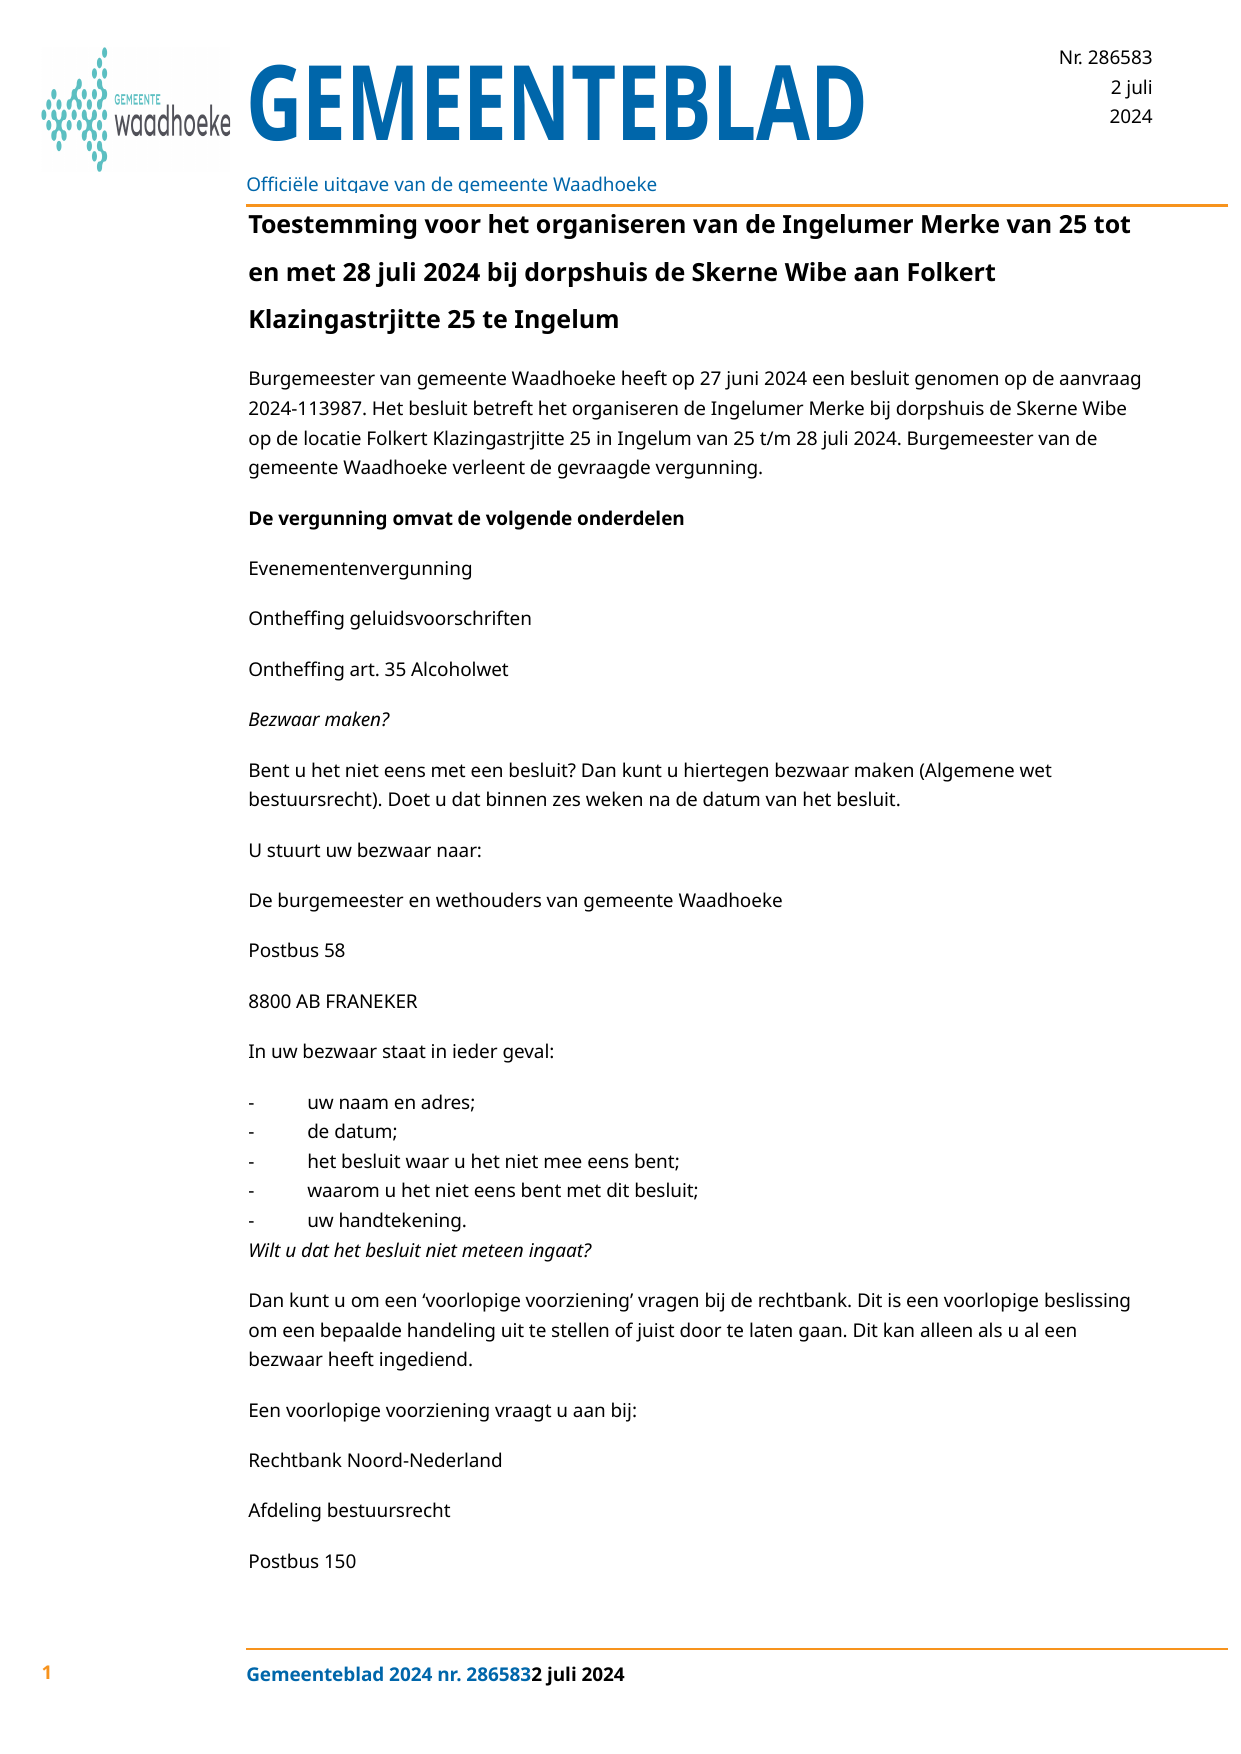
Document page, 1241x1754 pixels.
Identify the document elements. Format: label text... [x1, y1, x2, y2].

text U stuurt uw bezwaar naar: [248, 837, 1152, 862]
text Evenementenvergunning [248, 555, 1152, 581]
text Afdeling bestuursrecht [248, 1498, 1152, 1523]
list waarom u het niet eens bent met dit besluit; [248, 1178, 1152, 1203]
list de datum; [248, 1118, 1152, 1144]
text Ontheffing art. 35 Alcoholwet [248, 656, 1152, 682]
text In uw bezwaar staat in ieder geval: [248, 1038, 1152, 1064]
text Een voorlopige voorziening vraagt u aan bij: [248, 1397, 1152, 1422]
picture [41, 47, 231, 172]
list uw naam en adres; [248, 1089, 1152, 1114]
text De vergunning omvat de volgende onderdelen [248, 505, 1152, 530]
text Dan kunt u om een ‘voorlopige voorziening’ vragen bij de rechtbank. Dit is een voorlopige beslissing om een bepaalde handeling uit te stellen of juist door te laten gaan. Dit kan alleen als u al een bezwaar heeft ingediend. [248, 1287, 1152, 1372]
list het besluit waar u het niet mee eens bent; [248, 1148, 1152, 1174]
text De burgemeester en wethouders van gemeente Waadhoeke [248, 887, 1152, 913]
text Postbus 150 [248, 1548, 1152, 1574]
text Toestemming voor het organiseren van de Ingelumer Merke van 25 tot en met 28 juli 2024 bij dorpshuis de Skerne Wibe aan Folkert Klazingastrjitte 25 te Ingelum [248, 207, 1152, 336]
text Bent u het niet eens met een besluit? Dan kunt u hiertegen bezwaar maken (Algemene wet bestuursrecht). Doet u dat binnen zes weken na de datum van het besluit. [248, 757, 1152, 812]
text Bezwaar maken? [248, 706, 1152, 732]
text Rechtbank Noord-Nederland [248, 1447, 1152, 1473]
text Ontheffing geluidsvoorschriften [248, 606, 1152, 631]
list uw handtekening. [248, 1207, 1152, 1233]
text Wilt u dat het besluit niet meteen ingaat? [248, 1237, 1152, 1262]
text Burgemeester van gemeente Waadhoeke heeft op 27 juni 2024 een besluit genomen op de aanvraag 2024-113987. Het besluit betreft het organiseren de Ingelumer Merke bij dorpshuis de Skerne Wibe op de locatie Folkert Klazingastrjitte 25 in Ingelum van 25 t/m 28 juli 2024. Burgemeester van de gemeente Waadhoeke verleent de gevraagde vergunning. [248, 366, 1152, 480]
text Postbus 58 [248, 938, 1152, 963]
text 8800 AB FRANEKER [248, 988, 1152, 1014]
